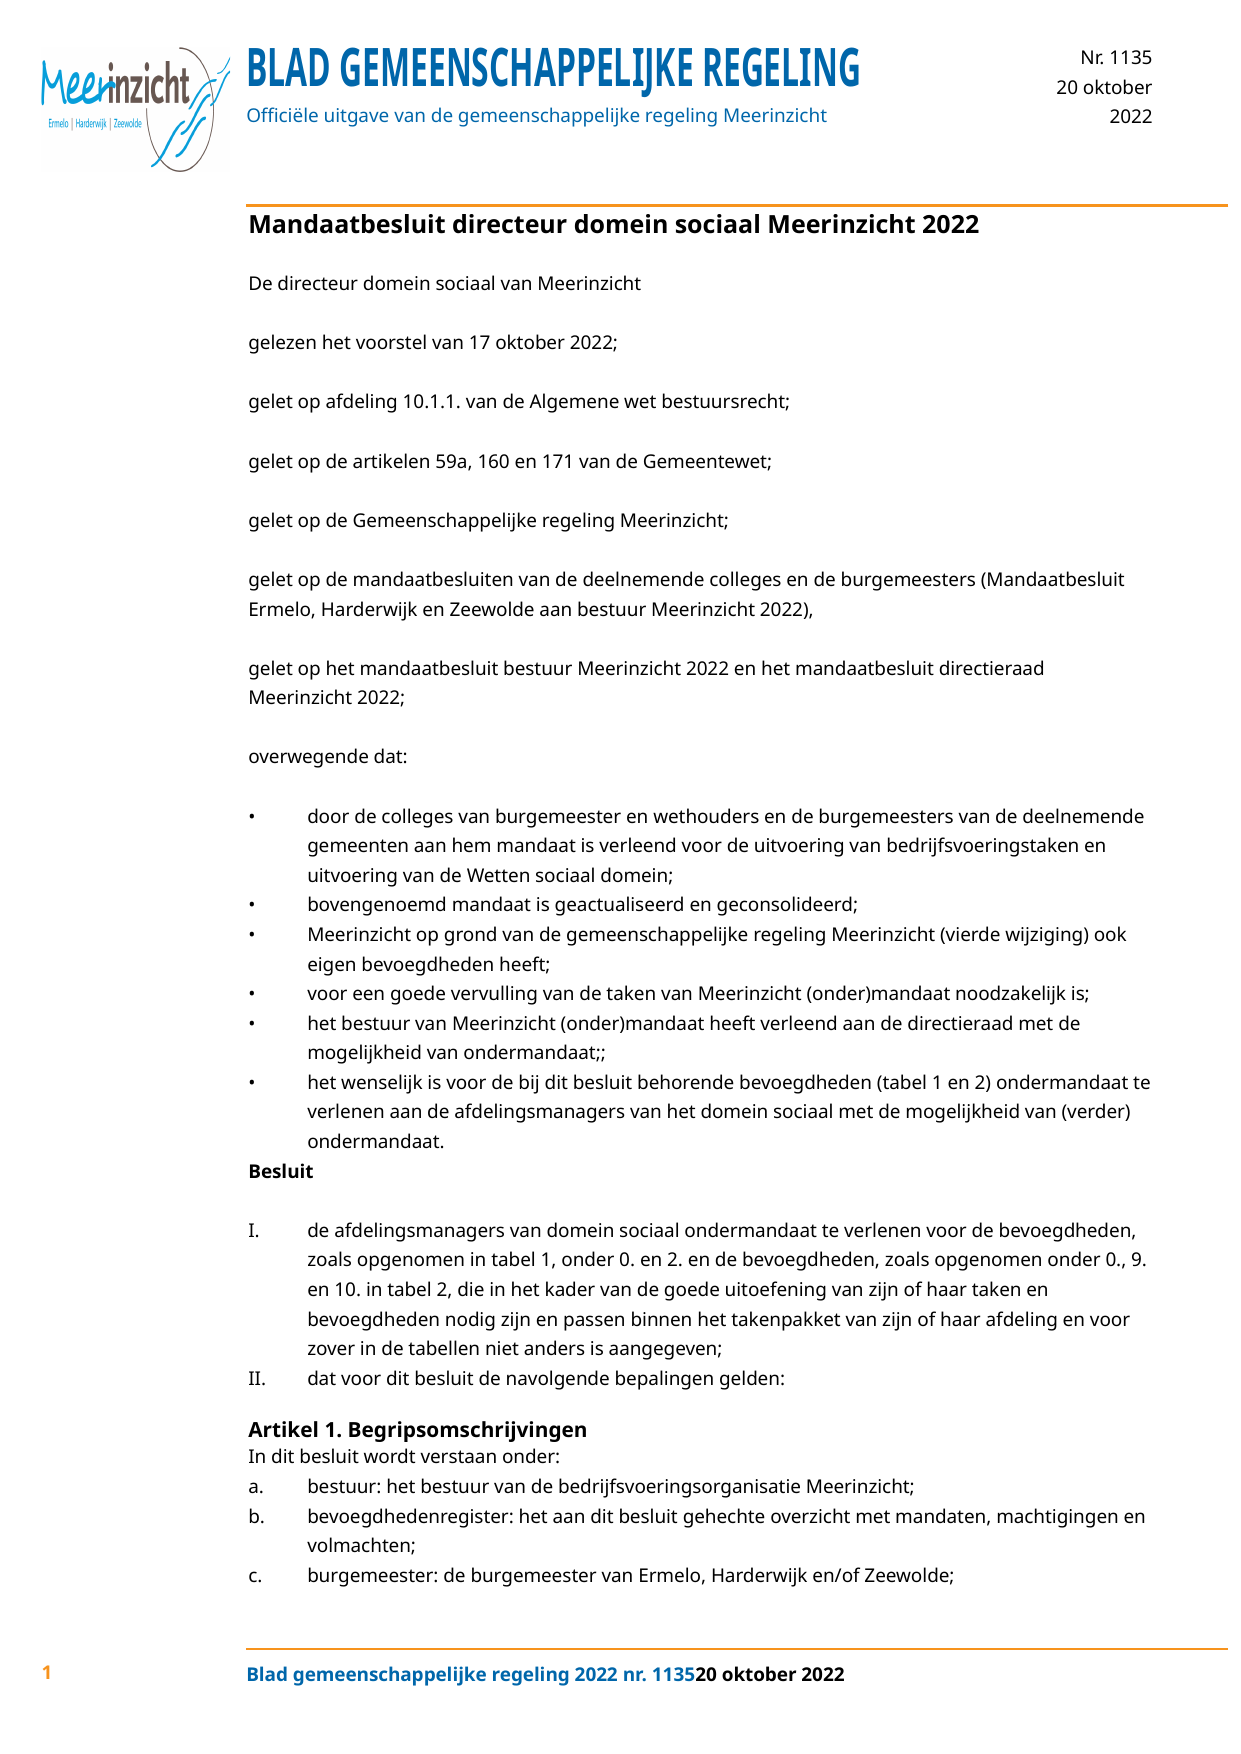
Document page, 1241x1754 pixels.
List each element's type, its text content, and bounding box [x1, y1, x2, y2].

text gelet op de Gemeenschappelijke regeling Meerinzicht; [248, 507, 1152, 533]
list bovengenoemd mandaat is geactualiseerd en geconsolideerd; [248, 892, 1152, 917]
text Mandaatbesluit directeur domein sociaal Meerinzicht 2022 [248, 207, 1152, 241]
list bestuur: het bestuur van de bedrijfsvoeringsorganisatie Meerinzicht; [248, 1473, 1152, 1499]
list bevoegdhedenregister: het aan dit besluit gehechte overzicht met mandaten, machtigingen en volmachten; [248, 1503, 1152, 1558]
text gelezen het voorstel van 17 oktober 2022; [248, 329, 1152, 355]
text Besluit [248, 1158, 1152, 1183]
list door de colleges van burgemeester en wethouders en de burgemeesters van de deelnemende gemeenten aan hem mandaat is verleend voor de uitvoering van bedrijfsvoeringstaken en uitvoering van de Wetten sociaal domein; [248, 803, 1152, 888]
text gelet op het mandaatbesluit bestuur Meerinzicht 2022 en het mandaatbesluit directieraad Meerinzicht 2022; [248, 655, 1152, 710]
list de afdelingsmanagers van domein sociaal ondermandaat te verlenen voor de bevoegdheden, zoals opgenomen in tabel 1, onder 0. en 2. en de bevoegdheden, zoals opgenomen onder 0., 9. en 10. in tabel 2, die in het kader van de goede uitoefening van zijn of haar taken en bevoegdheden nodig zijn en passen binnen het takenpakket van zijn of haar afdeling en voor zover in de tabellen niet anders is aangegeven; [248, 1217, 1152, 1361]
text gelet op de mandaatbesluiten van de deelnemende colleges en de burgemeesters (Mandaatbesluit Ermelo, Harderwijk en Zeewolde aan bestuur Meerinzicht 2022), [248, 566, 1152, 621]
text gelet op afdeling 10.1.1. van de Algemene wet bestuursrecht; [248, 389, 1152, 414]
picture [41, 47, 231, 172]
list het wenselijk is voor de bij dit besluit behorende bevoegdheden (tabel 1 en 2) ondermandaat te verlenen aan de afdelingsmanagers van het domein sociaal met de mogelijkheid van (verder) ondermandaat. [248, 1069, 1152, 1154]
text overwegende dat: [248, 744, 1152, 769]
text gelet op de artikelen 59a, 160 en 171 van de Gemeentewet; [248, 448, 1152, 473]
text In dit besluit wordt verstaan onder: [248, 1444, 1152, 1469]
list voor een goede vervulling van de taken van Meerinzicht (onder)mandaat noodzakelijk is; [248, 980, 1152, 1006]
text Artikel 1. Begripsomschrijvingen [248, 1415, 1152, 1444]
list het bestuur van Meerinzicht (onder)mandaat heeft verleend aan de directieraad met de mogelijkheid van ondermandaat;; [248, 1010, 1152, 1065]
list dat voor dit besluit de navolgende bepalingen gelden: [248, 1365, 1152, 1391]
list burgemeester: de burgemeester van Ermelo, Harderwijk en/of Zeewolde; [248, 1562, 1152, 1588]
text De directeur domein sociaal van Meerinzicht [248, 270, 1152, 296]
list Meerinzicht op grond van de gemeenschappelijke regeling Meerinzicht (vierde wijziging) ook eigen bevoegdheden heeft; [248, 921, 1152, 976]
